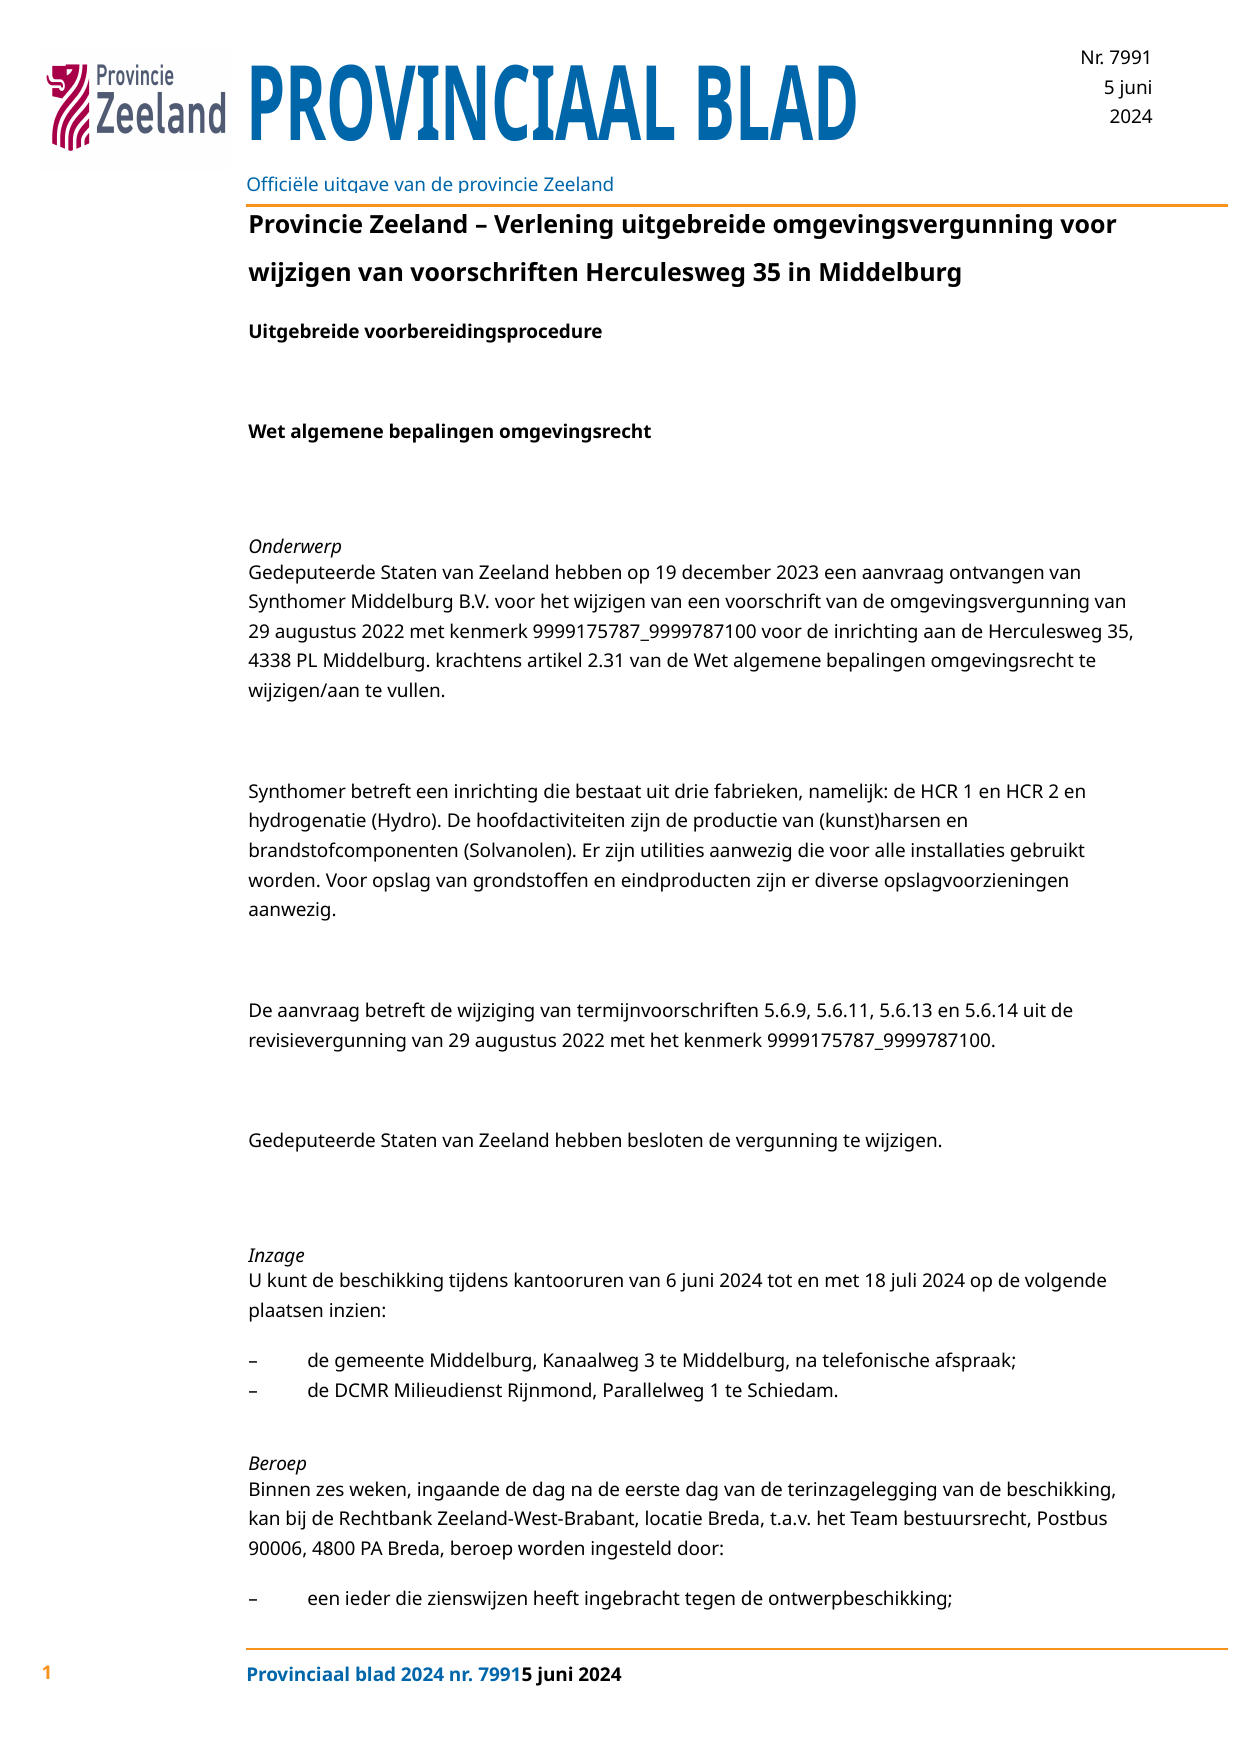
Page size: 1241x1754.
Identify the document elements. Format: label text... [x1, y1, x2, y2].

text Binnen zes weken, ingaande de dag na de eerste dag van de terinzagelegging van de beschikking, kan bij de Rechtbank Zeeland-West-Brabant, locatie Breda, t.a.v. het Team bestuursrecht, Postbus 90006, 4800 PA Breda, beroep worden ingesteld door: [248, 1476, 1152, 1561]
text Uitgebreide voorbereidingsprocedure [248, 318, 1152, 344]
text De aanvraag betreft de wijziging van termijnvoorschriften 5.6.9, 5.6.11, 5.6.13 en 5.6.14 uit de revisievergunning van 29 augustus 2022 met het kenmerk 9999175787_9999787100. [248, 997, 1152, 1052]
text Synthomer betreft een inrichting die bestaat uit drie fabrieken, namelijk: de HCR 1 en HCR 2 en hydrogenatie (Hydro). De hoofdactiviteiten zijn de productie van (kunst)harsen en brandstofcomponenten (Solvanolen). Er zijn utilities aanwezig die voor alle installaties gebruikt worden. Voor opslag van grondstoffen en eindproducten zijn er diverse opslagvoorzieningen aanwezig. [248, 778, 1152, 922]
text Onderwerp [248, 533, 1152, 559]
picture [41, 47, 231, 172]
text Gedeputeerde Staten van Zeeland hebben besloten de vergunning te wijzigen. [248, 1128, 1152, 1153]
text Beroep [248, 1450, 1152, 1476]
text Wet algemene bepalingen omgevingsrecht [248, 419, 1152, 444]
text U kunt de beschikking tijdens kantooruren van 6 juni 2024 tot en met 18 juli 2024 op de volgende plaatsen inzien: [248, 1268, 1152, 1323]
text Inzage [248, 1242, 1152, 1268]
list een ieder die zienswijzen heeft ingebracht tegen de ontwerpbeschikking; [248, 1585, 1152, 1611]
text Provincie Zeeland – Verlening uitgebreide omgevingsvergunning voor wijzigen van voorschriften Herculesweg 35 in Middelburg [248, 207, 1152, 288]
list de gemeente Middelburg, Kanaalweg 3 te Middelburg, na telefonische afspraak; [248, 1348, 1152, 1373]
list de DCMR Milieudienst Rijnmond, Parallelweg 1 te Schiedam. [248, 1377, 1152, 1403]
text Gedeputeerde Staten van Zeeland hebben op 19 december 2023 een aanvraag ontvangen van Synthomer Middelburg B.V. voor het wijzigen van een voorschrift van de omgevingsvergunning van 29 augustus 2022 met kenmerk 9999175787_9999787100 voor de inrichting aan de Herculesweg 35, 4338 PL Middelburg. krachtens artikel 2.31 van de Wet algemene bepalingen omgevingsrecht te wijzigen/aan te vullen. [248, 559, 1152, 703]
